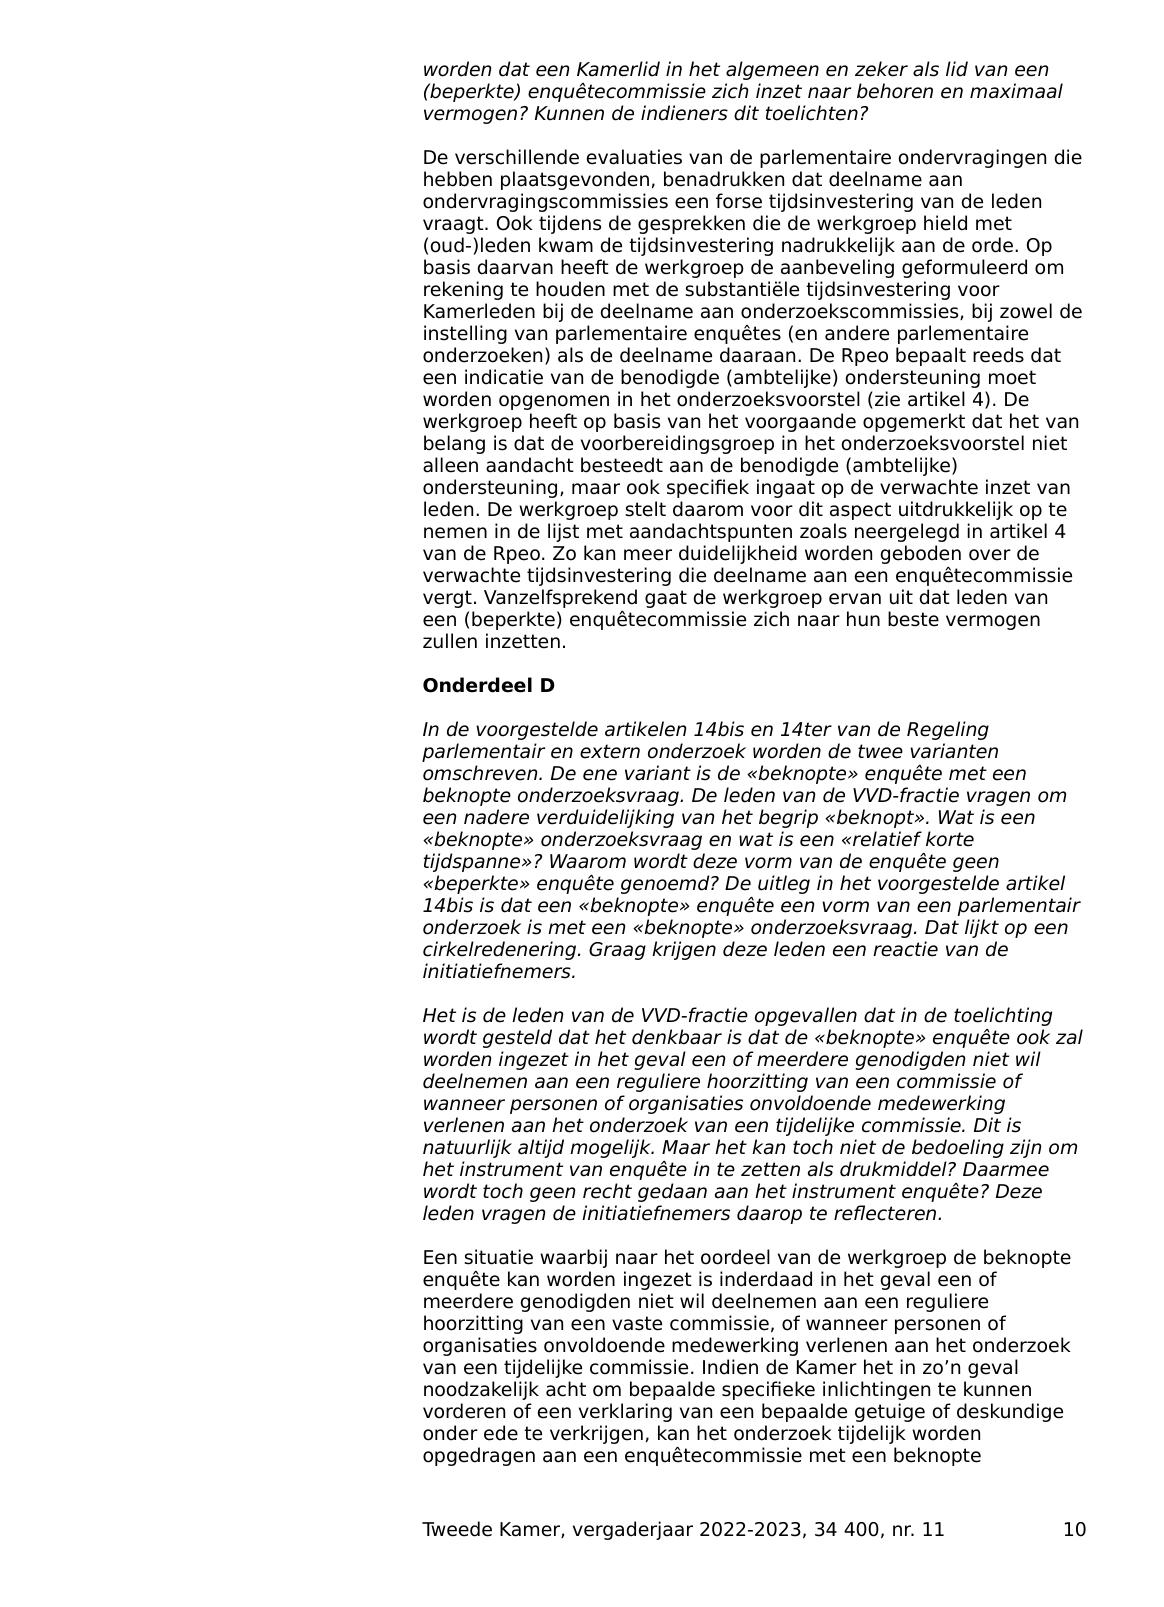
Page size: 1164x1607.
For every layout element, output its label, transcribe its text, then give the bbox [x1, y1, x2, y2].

text worden dat een Kamerlid in het algemeen en zeker als lid van een (beperkte) enquêtecommissie zich inzet naar behoren en maximaal vermogen? Kunnen de indieners dit toelichten? [422, 59, 1087, 125]
text In de voorgestelde artikelen 14bis en 14ter van de Regeling parlementair en extern onderzoek worden de twee varianten omschreven. De ene variant is de «beknopte» enquête met een beknopte onderzoeksvraag. De leden van de VVD-fractie vragen om een nadere verduidelijking van het begrip «beknopt». Wat is een «beknopte» onderzoeksvraag en wat is een «relatief korte tijdspanne»? Waarom wordt deze vorm van de enquête geen «beperkte» enquête genoemd? De uitleg in het voorgestelde artikel 14bis is dat een «beknopte» enquête een vorm van een parlementair onderzoek is met een «beknopte» onderzoeksvraag. Dat lijkt op een cirkelredenering. Graag krijgen deze leden een reactie van de initiatiefnemers. [422, 719, 1087, 983]
subtitle Onderdeel D [422, 675, 1087, 697]
text Een situatie waarbij naar het oordeel van de werkgroep de beknopte enquête kan worden ingezet is inderdaad in het geval een of meerdere genodigden niet wil deelnemen aan een reguliere hoorzitting van een vaste commissie, of wanneer personen of organisaties onvoldoende medewerking verlenen aan het onderzoek van een tijdelijke commissie. Indien de Kamer het in zo’n geval noodzakelijk acht om bepaalde specifieke inlichtingen te kunnen vorderen of een verklaring van een bepaalde getuige of deskundige onder ede te verkrijgen, kan het onderzoek tijdelijk worden opgedragen aan een enquêtecommissie met een beknopte [422, 1247, 1087, 1467]
text Het is de leden van de VVD-fractie opgevallen dat in de toelichting wordt gesteld dat het denkbaar is dat de «beknopte» enquête ook zal worden ingezet in het geval een of meerdere genodigden niet wil deelnemen aan een reguliere hoorzitting van een commissie of wanneer personen of organisaties onvoldoende medewerking verlenen aan het onderzoek van een tijdelijke commissie. Dit is natuurlijk altijd mogelijk. Maar het kan toch niet de bedoeling zijn om het instrument van enquête in te zetten als drukmiddel? Daarmee wordt toch geen recht gedaan aan het instrument enquête? Deze leden vragen de initiatiefnemers daarop te reflecteren. [422, 1005, 1087, 1225]
text De verschillende evaluaties van de parlementaire ondervragingen die hebben plaatsgevonden, benadrukken dat deelname aan ondervragingscommissies een forse tijdsinvestering van de leden vraagt. Ook tijdens de gesprekken die de werkgroep hield met (oud-)leden kwam de tijdsinvestering nadrukkelijk aan de orde. Op basis daarvan heeft de werkgroep de aanbeveling geformuleerd om rekening te houden met de substantiële tijdsinvestering voor Kamerleden bij de deelname aan onderzoekscommissies, bij zowel de instelling van parlementaire enquêtes (en andere parlementaire onderzoeken) als de deelname daaraan. De Rpeo bepaalt reeds dat een indicatie van de benodigde (ambtelijke) ondersteuning moet worden opgenomen in het onderzoeksvoorstel (zie artikel 4). De werkgroep heeft op basis van het voorgaande opgemerkt dat het van belang is dat de voorbereidingsgroep in het onderzoeksvoorstel niet alleen aandacht besteedt aan de benodigde (ambtelijke) ondersteuning, maar ook specifiek ingaat op de verwachte inzet van leden. De werkgroep stelt daarom voor dit aspect uitdrukkelijk op te nemen in de lijst met aandachtspunten zoals neergelegd in artikel 4 van de Rpeo. Zo kan meer duidelijkheid worden geboden over de verwachte tijdsinvestering die deelname aan een enquêtecommissie vergt. Vanzelfsprekend gaat de werkgroep ervan uit dat leden van een (beperkte) enquêtecommissie zich naar hun beste vermogen zullen inzetten. [422, 147, 1087, 653]
